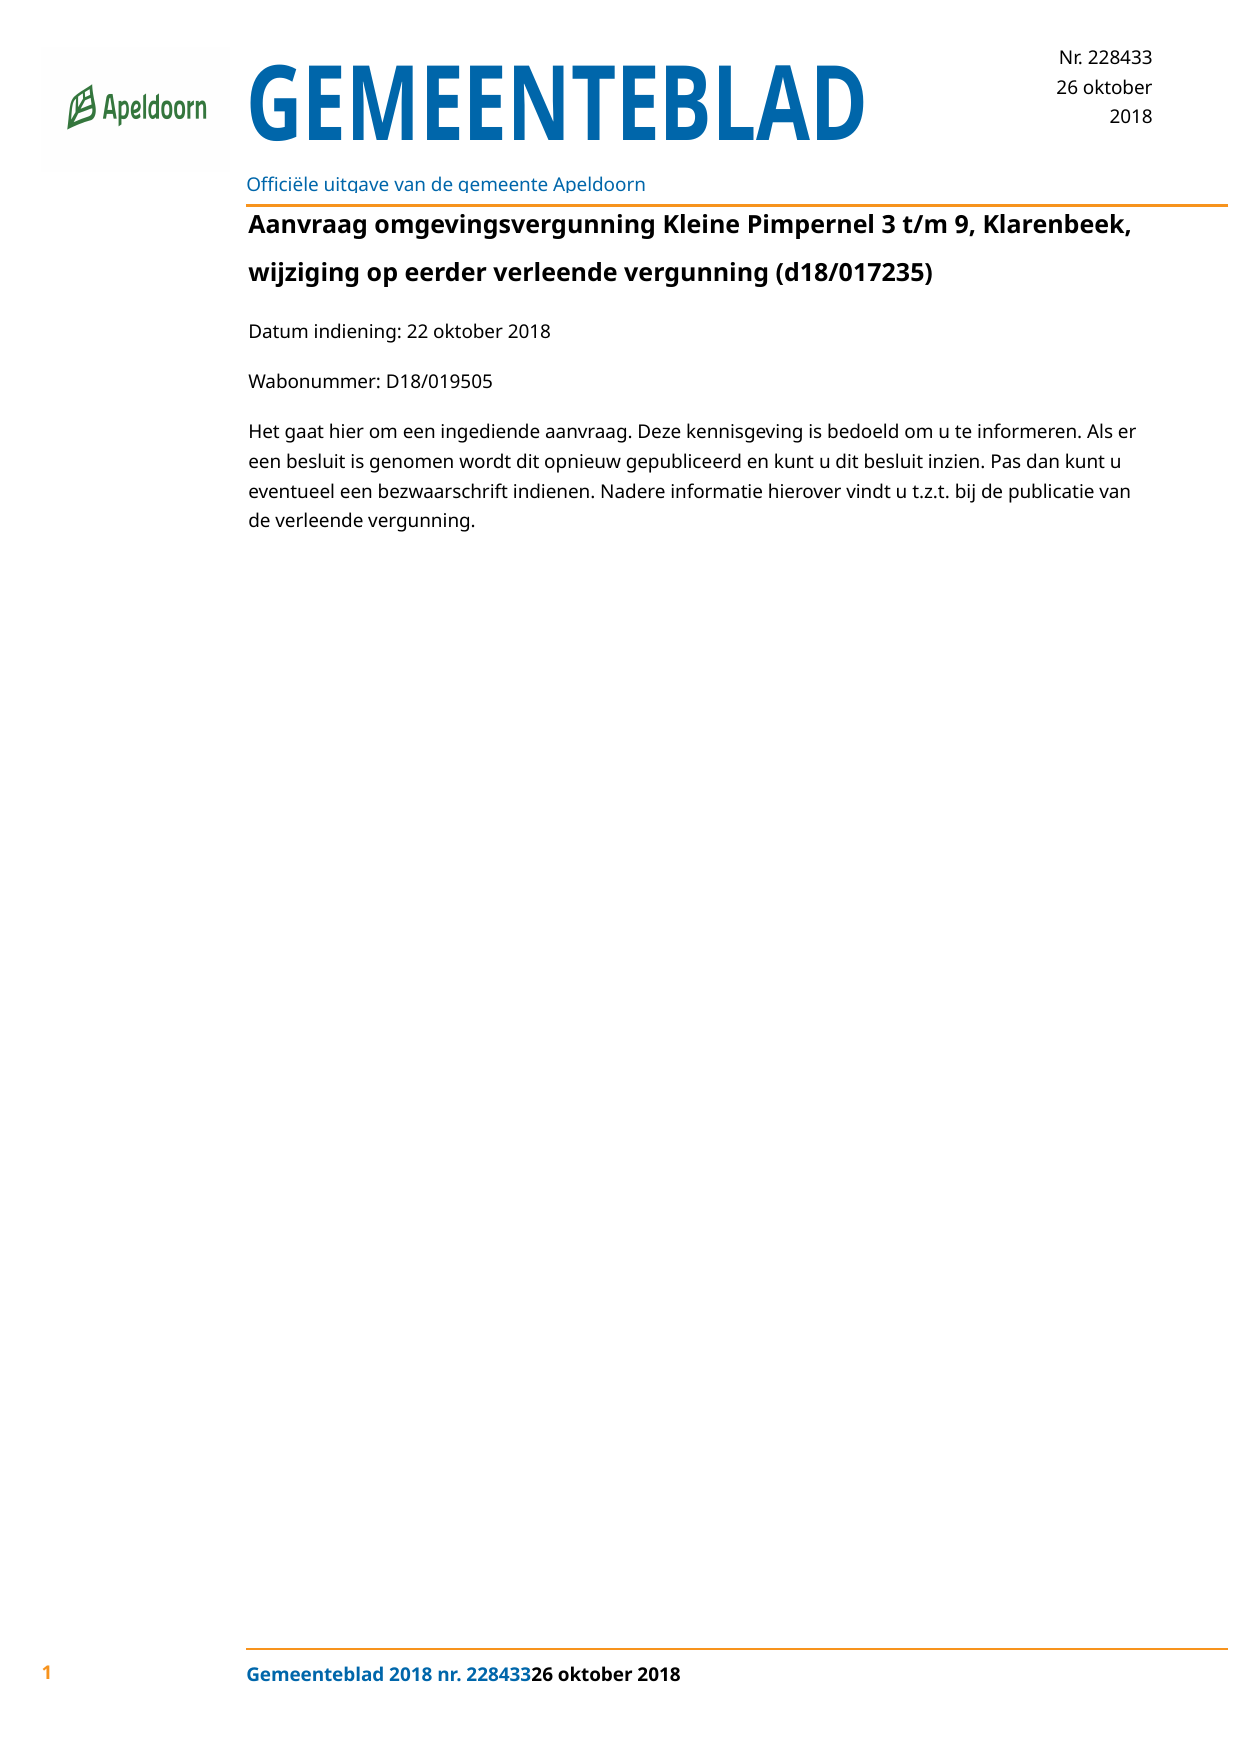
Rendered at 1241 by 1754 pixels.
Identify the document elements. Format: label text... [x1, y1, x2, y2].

picture [41, 47, 231, 172]
text Het gaat hier om een ingediende aanvraag. Deze kennisgeving is bedoeld om u te informeren. Als er een besluit is genomen wordt dit opnieuw gepubliceerd en kunt u dit besluit inzien. Pas dan kunt u eventueel een bezwaarschrift indienen. Nadere informatie hierover vindt u t.z.t. bij de publicatie van de verleende vergunning. [248, 419, 1152, 533]
text Datum indiening: 22 oktober 2018 [248, 318, 1152, 344]
text Aanvraag omgevingsvergunning Kleine Pimpernel 3 t/m 9, Klarenbeek, wijziging op eerder verleende vergunning (d18/017235) [248, 207, 1152, 288]
text Wabonummer: D18/019505 [248, 368, 1152, 394]
